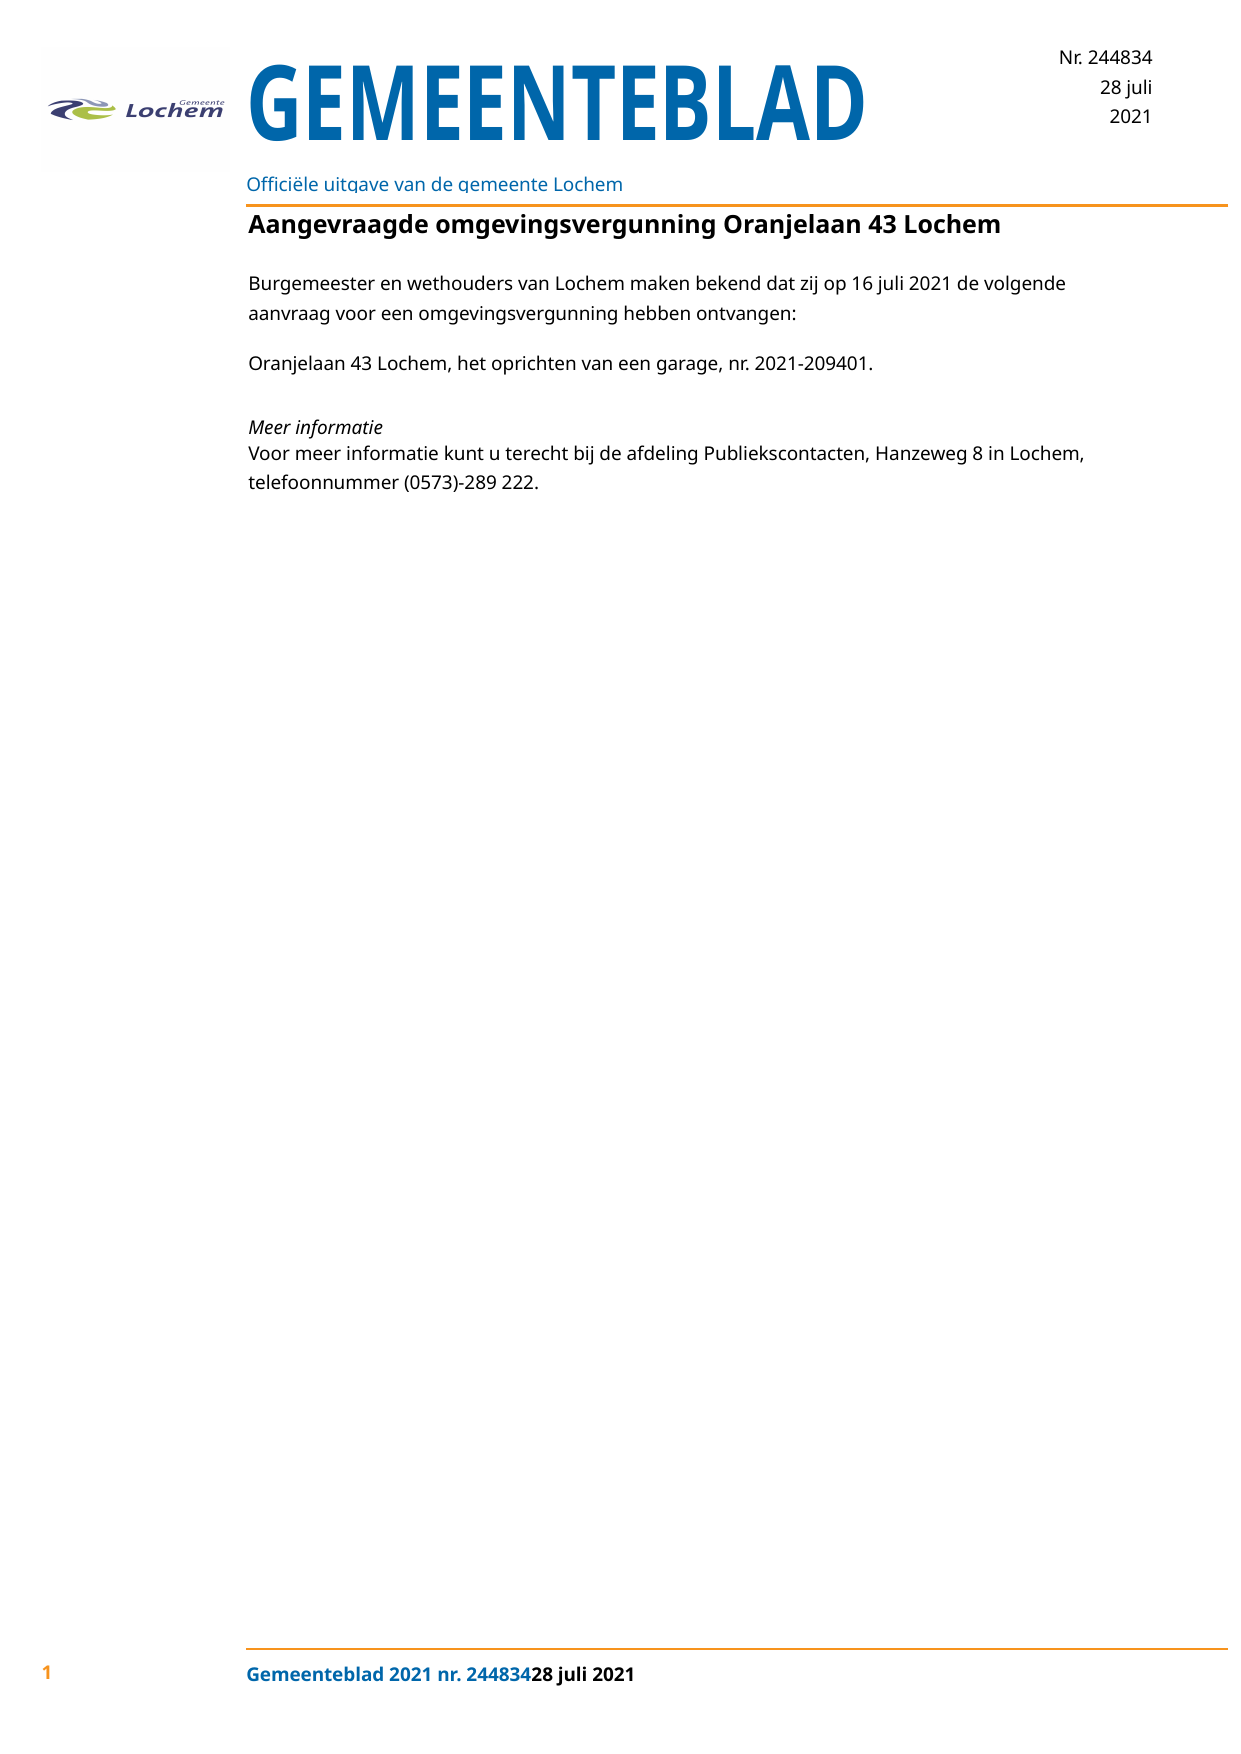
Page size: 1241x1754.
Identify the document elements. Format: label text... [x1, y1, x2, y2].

picture [41, 47, 231, 172]
text Voor meer informatie kunt u terecht bij de afdeling Publiekscontacten, Hanzeweg 8 in Lochem, telefoonnummer (0573)-289 222. [248, 440, 1152, 495]
text Burgemeester en wethouders van Lochem maken bekend dat zij op 16 juli 2021 de volgende aanvraag voor een omgevingsvergunning hebben ontvangen: [248, 270, 1152, 326]
text Meer informatie [248, 414, 1152, 440]
text Oranjelaan 43 Lochem, het oprichten van een garage, nr. 2021-209401. [248, 350, 1152, 376]
text Aangevraagde omgevingsvergunning Oranjelaan 43 Lochem [248, 207, 1152, 241]
